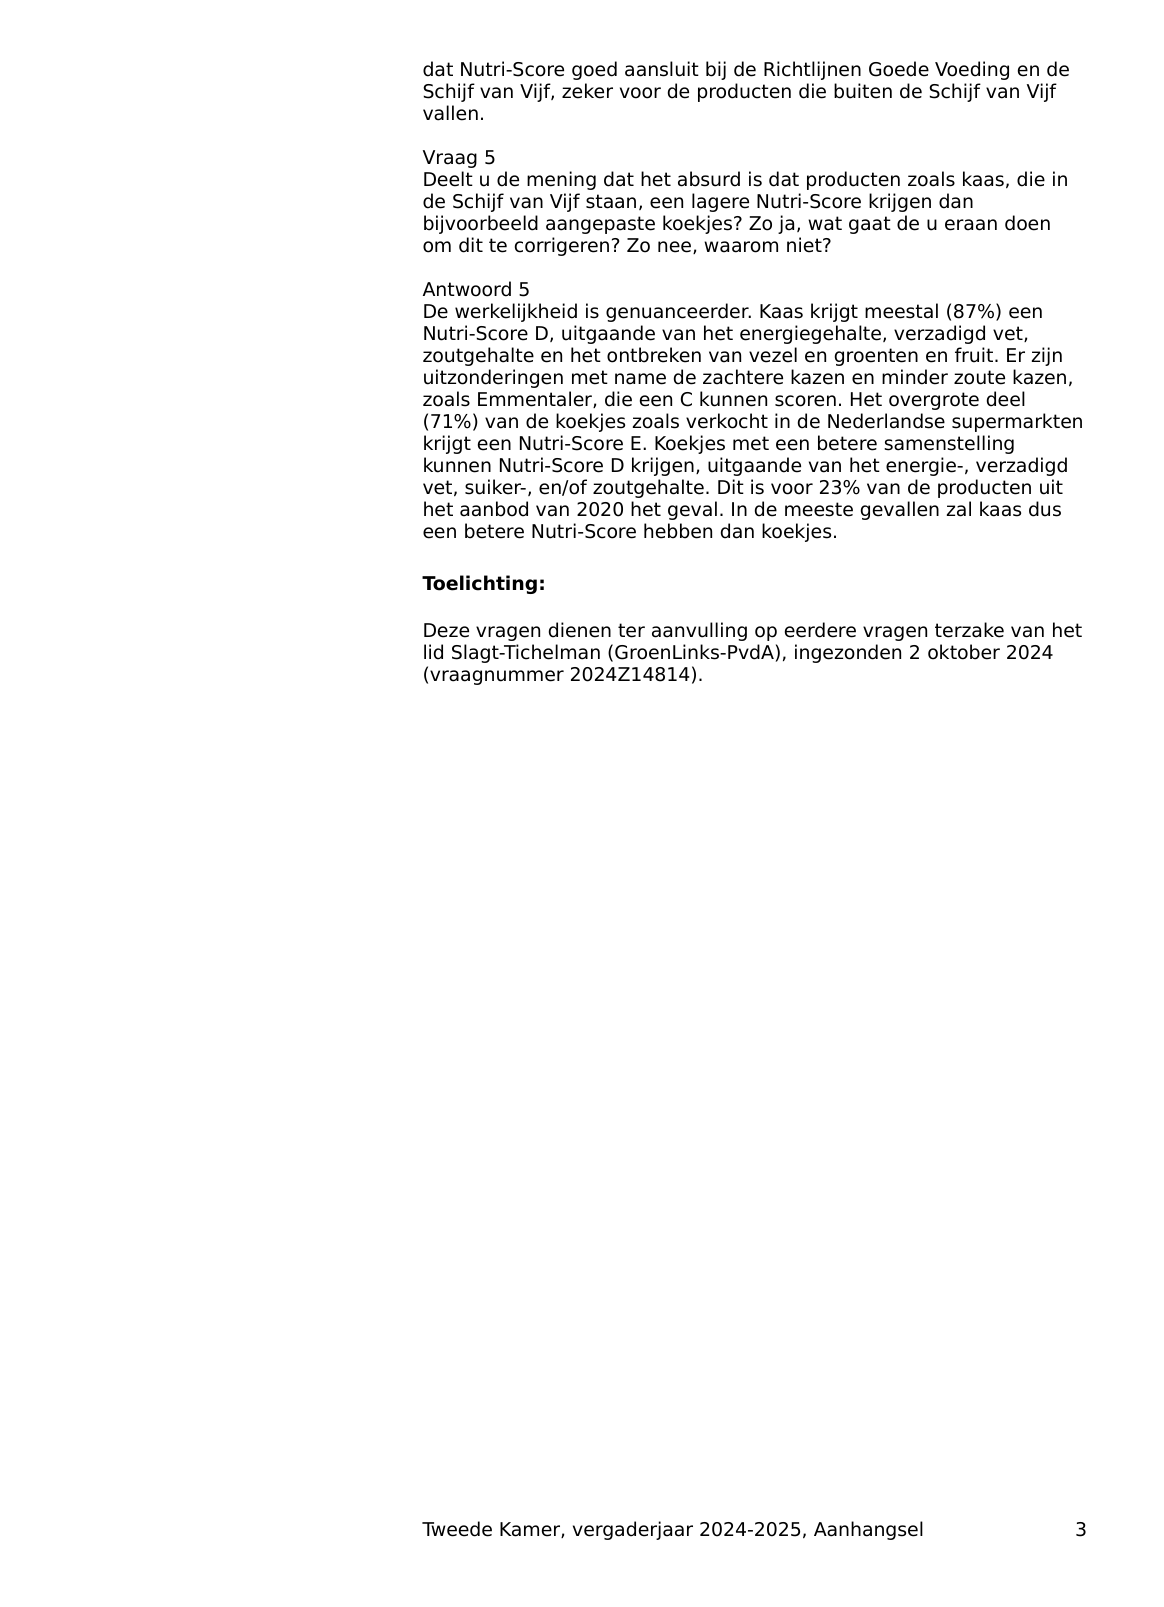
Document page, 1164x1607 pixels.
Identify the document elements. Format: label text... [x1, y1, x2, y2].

text dat Nutri-Score goed aansluit bij de Richtlijnen Goede Voeding en de Schijf van Vijf, zeker voor de producten die buiten de Schijf van Vijf vallen. [422, 59, 1087, 125]
text Vraag 5 [422, 147, 1087, 169]
subtitle Toelichting: [422, 573, 1087, 595]
text Deze vragen dienen ter aanvulling op eerdere vragen terzake van het lid Slagt-Tichelman (GroenLinks-PvdA), ingezonden 2 oktober 2024 (vraagnummer 2024Z14814). [422, 620, 1087, 686]
text Deelt u de mening dat het absurd is dat producten zoals kaas, die in de Schijf van Vijf staan, een lagere Nutri-Score krijgen dan bijvoorbeeld aangepaste koekjes? Zo ja, wat gaat de u eraan doen om dit te corrigeren? Zo nee, waarom niet? [422, 169, 1087, 257]
text Antwoord 5 [422, 279, 1087, 301]
text De werkelijkheid is genuanceerder. Kaas krijgt meestal (87%) een Nutri-Score D, uitgaande van het energiegehalte, verzadigd vet, zoutgehalte en het ontbreken van vezel en groenten en fruit. Er zijn uitzonderingen met name de zachtere kazen en minder zoute kazen, zoals Emmentaler, die een C kunnen scoren. Het overgrote deel (71%) van de koekjes zoals verkocht in de Nederlandse supermarkten krijgt een Nutri-Score E. Koekjes met een betere samenstelling kunnen Nutri-Score D krijgen, uitgaande van het energie-, verzadigd vet, suiker-, en/of zoutgehalte. Dit is voor 23% van de producten uit het aanbod van 2020 het geval. In de meeste gevallen zal kaas dus een betere Nutri-Score hebben dan koekjes. [422, 301, 1087, 543]
